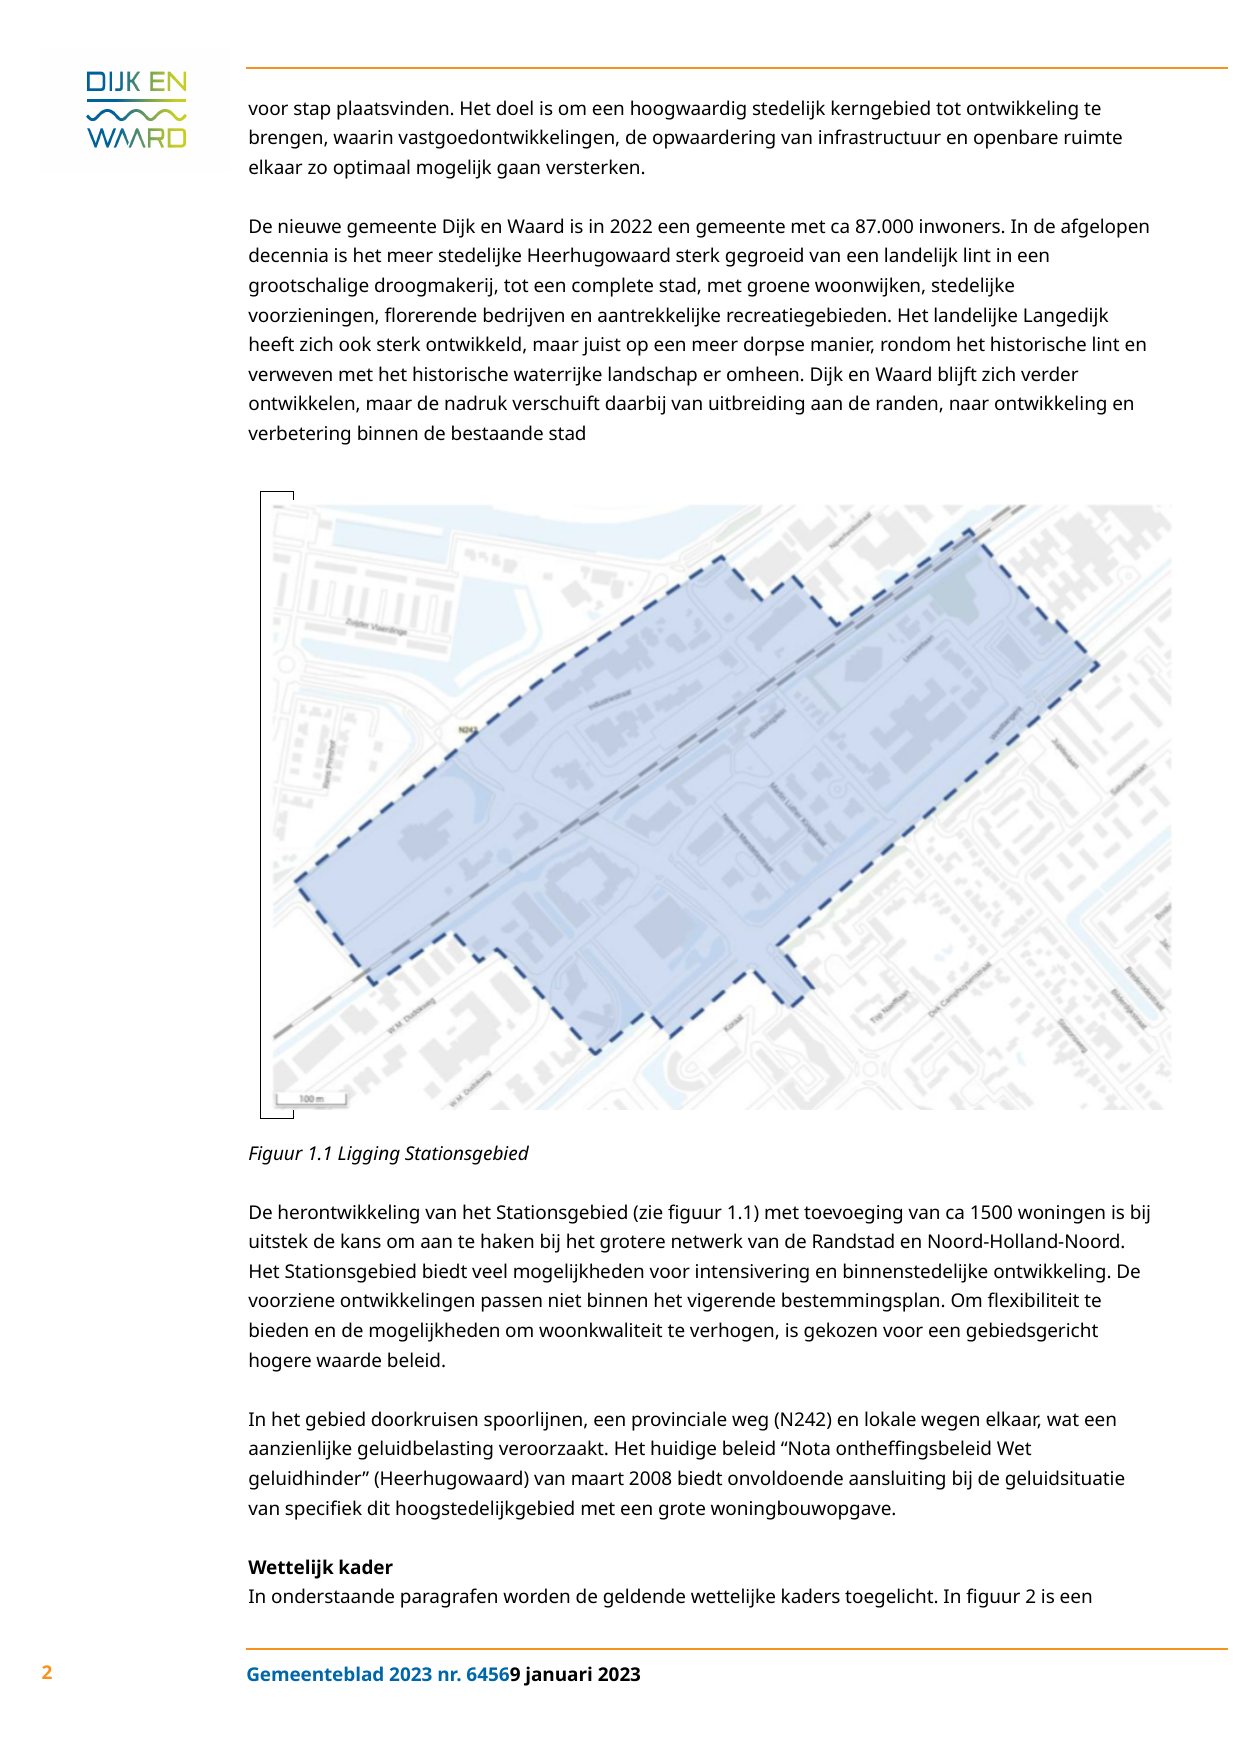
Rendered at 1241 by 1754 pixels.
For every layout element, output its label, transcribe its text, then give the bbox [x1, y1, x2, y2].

text In onderstaande paragrafen worden de geldende wettelijke kaders toegelicht. In figuur 2 is een [248, 1583, 1152, 1609]
text voor stap plaatsvinden. Het doel is om een hoogwaardig stedelijk kerngebied tot ontwikkeling te brengen, waarin vastgoedontwikkelingen, de opwaardering van infrastructuur en openbare ruimte elkaar zo optimaal mogelijk gaan versterken. [248, 95, 1152, 180]
text Figuur 1.1 Ligging Stationsgebied [248, 1140, 1152, 1165]
text In het gebied doorkruisen spoorlijnen, een provinciale weg (N242) en lokale wegen elkaar, wat een aanzienlijke geluidbelasting veroorzaakt. Het huidige beleid “Nota ontheffingsbeleid Wet geluidhinder” (Heerhugowaard) van maart 2008 biedt onvoldoende aansluiting bij de geluidsituatie van specifiek dit hoogstedelijkgebied met een grote woningbouwopgave. [248, 1406, 1152, 1520]
text Wettelijk kader [248, 1554, 1152, 1579]
text De herontwikkeling van het Stationsgebied (zie figuur 1.1) met toevoeging van ca 1500 woningen is bij uitstek de kans om aan te haken bij het grotere netwerk van de Randstad en Noord-Holland-Noord. Het Stationsgebied biedt veel mogelijkheden voor intensivering en binnenstedelijke ontwikkeling. De voorziene ontwikkelingen passen niet binnen het vigerende bestemmingsplan. Om flexibiliteit te bieden en de mogelijkheden om woonkwaliteit te verhogen, is gekozen voor een gebiedsgericht hogere waarde beleid. [248, 1199, 1152, 1372]
picture [41, 47, 231, 172]
text De nieuwe gemeente Dijk en Waard is in 2022 een gemeente met ca 87.000 inwoners. In de afgelopen decennia is het meer stedelijke Heerhugowaard sterk gegroeid van een landelijk lint in een grootschalige droogmakerij, tot een complete stad, met groene woonwijken, stedelijke voorzieningen, florerende bedrijven en aantrekkelijke recreatiegebieden. Het landelijke Langedijk heeft zich ook sterk ontwikkeld, maar juist op een meer dorpse manier, rondom het historische lint en verweven met het historische waterrijke landschap er omheen. Dijk en Waard blijft zich verder ontwikkelen, maar de nadruk verschuift daarbij van uitbreiding aan de randen, naar ontwikkeling en verbetering binnen de bestaande stad [248, 213, 1152, 446]
picture [268, 500, 1173, 1110]
